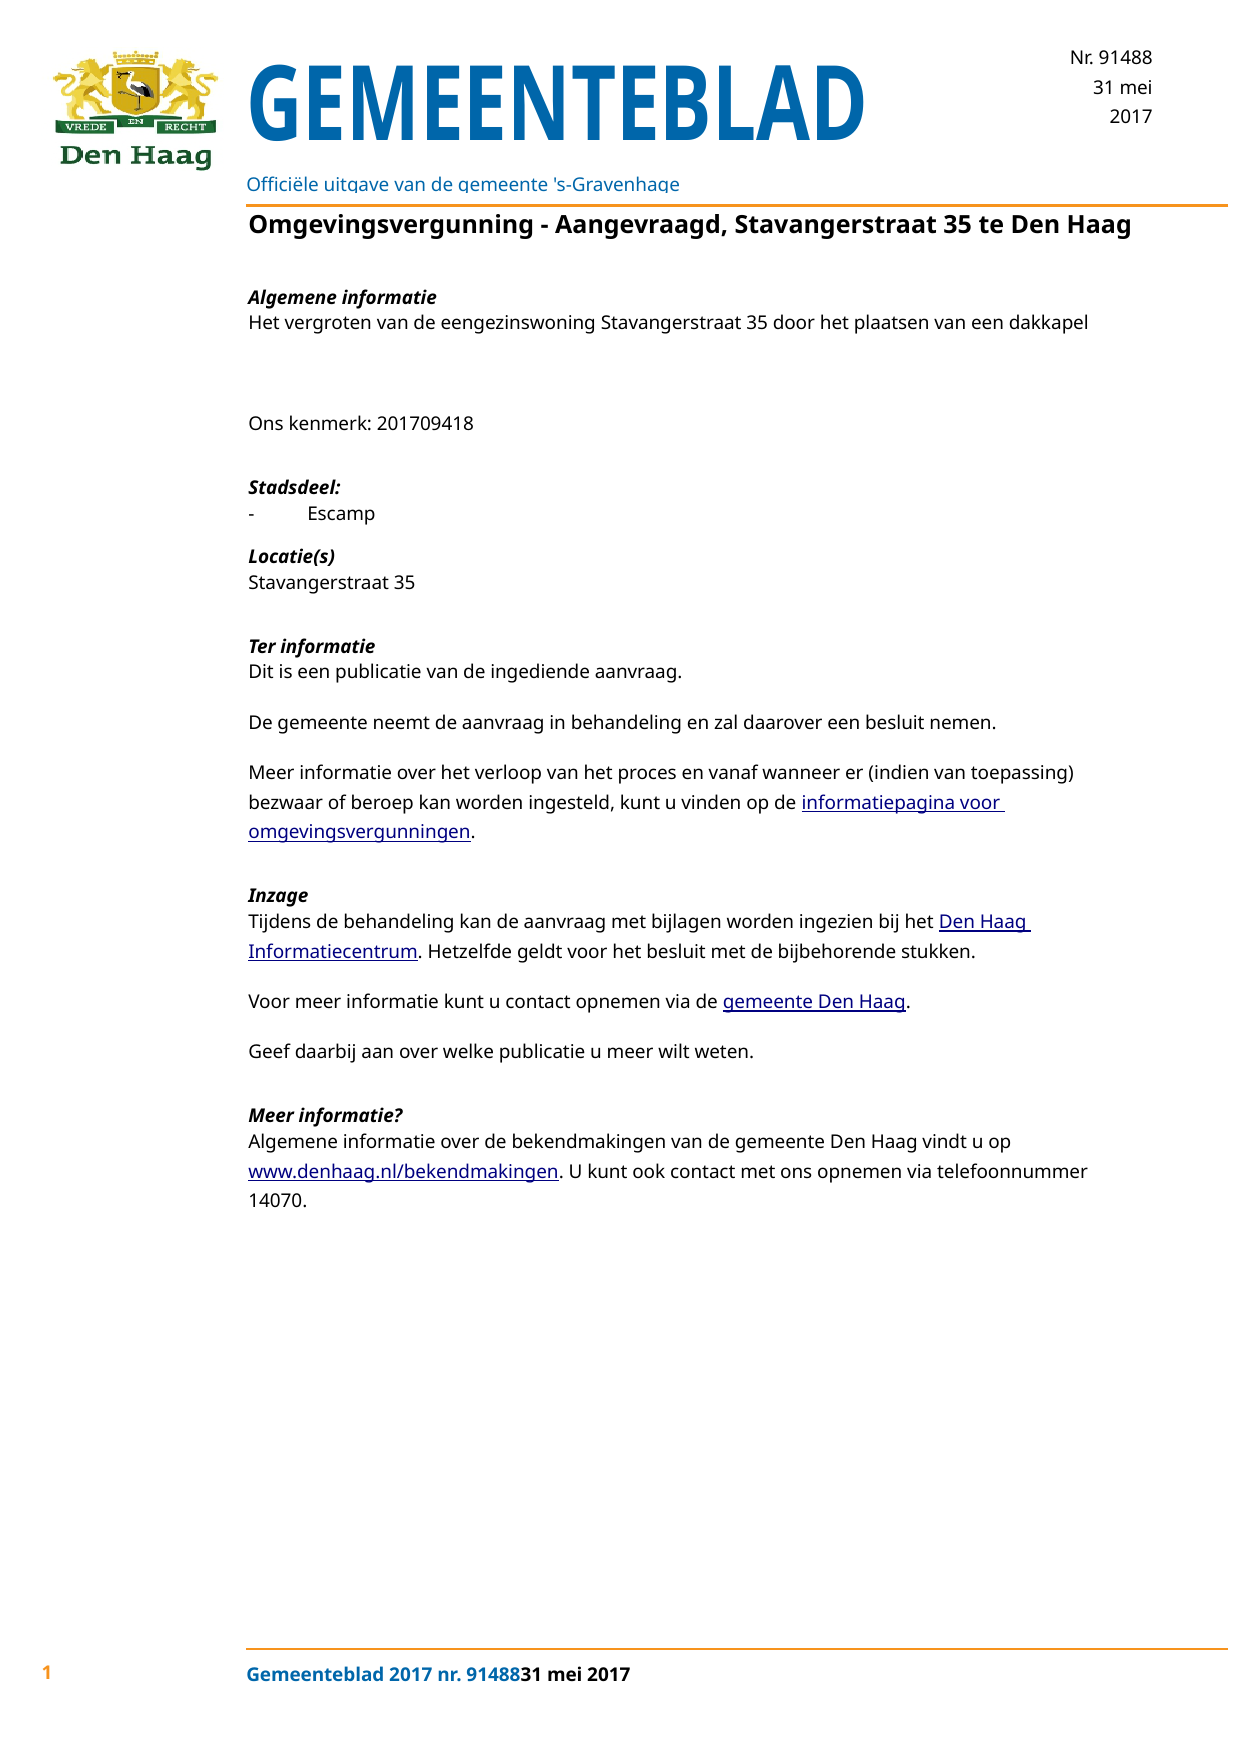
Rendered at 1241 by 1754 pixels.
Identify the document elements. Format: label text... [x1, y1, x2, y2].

text Omgevingsvergunning - Aangevraagd, Stavangerstraat 35 te Den Haag [248, 207, 1152, 241]
text Stavangerstraat 35 [248, 569, 1152, 595]
text Geef daarbij aan over welke publicatie u meer wilt weten. [248, 1039, 1152, 1064]
picture [41, 47, 231, 172]
text Ter informatie [248, 633, 1152, 659]
text Voor meer informatie kunt u contact opnemen via de gemeente Den Haag. [248, 988, 1152, 1014]
text Meer informatie over het verloop van het proces en vanaf wanneer er (indien van toepassing) bezwaar of beroep kan worden ingesteld, kunt u vinden op de informatiepagina voor omgevingsvergunningen. [248, 759, 1152, 844]
text Ons kenmerk: 201709418 [248, 410, 1152, 436]
text Locatie(s) [248, 543, 1152, 569]
text Stadsdeel: [248, 474, 1152, 500]
text Het vergroten van de eengezinswoning Stavangerstraat 35 door het plaatsen van een dakkapel [248, 309, 1152, 335]
text Algemene informatie [248, 284, 1152, 309]
text De gemeente neemt de aanvraag in behandeling en zal daarover een besluit nemen. [248, 709, 1152, 735]
text Algemene informatie over de bekendmakingen van de gemeente Den Haag vindt u op www.denhaag.nl/bekendmakingen. U kunt ook contact met ons opnemen via telefoonnummer 14070. [248, 1128, 1152, 1213]
text Meer informatie? [248, 1103, 1152, 1128]
list Escamp [248, 500, 1152, 526]
text Tijdens de behandeling kan de aanvraag met bijlagen worden ingezien bij het Den Haag Informatiecentrum. Hetzelfde geldt voor het besluit met de bijbehorende stukken. [248, 908, 1152, 964]
text Dit is een publicatie van de ingediende aanvraag. [248, 659, 1152, 684]
text Inzage [248, 883, 1152, 908]
